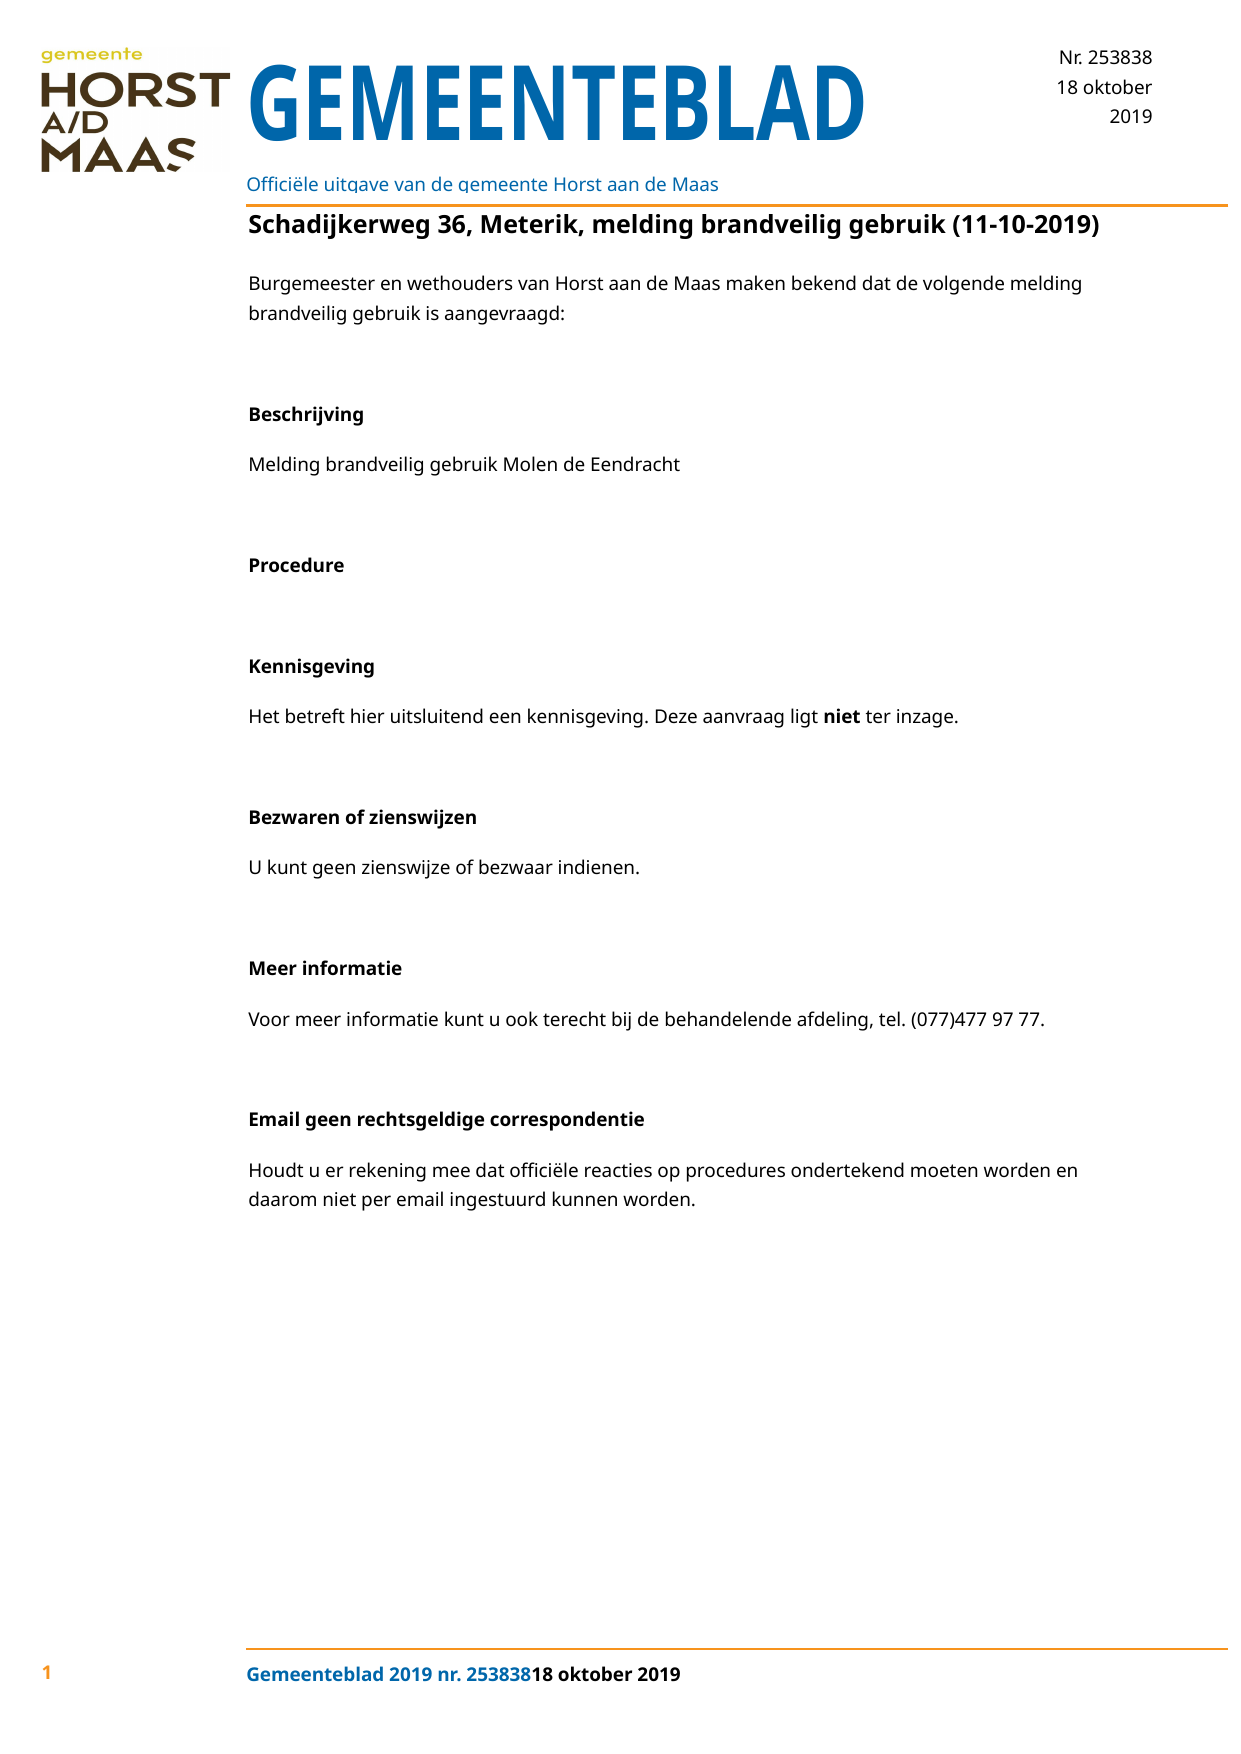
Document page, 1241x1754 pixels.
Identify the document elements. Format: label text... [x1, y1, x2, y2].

text Melding brandveilig gebruik Molen de Eendracht [248, 451, 1152, 477]
text Het betreft hier uitsluitend een kennisgeving. Deze aanvraag ligt niet ter inzage. [248, 703, 1152, 729]
text Meer informatie [248, 955, 1152, 981]
text Kennisgeving [248, 653, 1152, 678]
text Beschrijving [248, 401, 1152, 426]
text Burgemeester en wethouders van Horst aan de Maas maken bekend dat de volgende melding brandveilig gebruik is aangevraagd: [248, 270, 1152, 326]
text Procedure [248, 552, 1152, 578]
text Houdt u er rekening mee dat officiële reacties op procedures ondertekend moeten worden en daarom niet per email ingestuurd kunnen worden. [248, 1157, 1152, 1212]
text Voor meer informatie kunt u ook terecht bij de behandelende afdeling, tel. (077)477 97 77. [248, 1006, 1152, 1031]
picture [41, 47, 231, 172]
text Bezwaren of zienswijzen [248, 804, 1152, 830]
text Schadijkerweg 36, Meterik, melding brandveilig gebruik (11-10-2019) [248, 207, 1152, 241]
text U kunt geen zienswijze of bezwaar indienen. [248, 854, 1152, 880]
text Email geen rechtsgeldige correspondentie [248, 1107, 1152, 1132]
